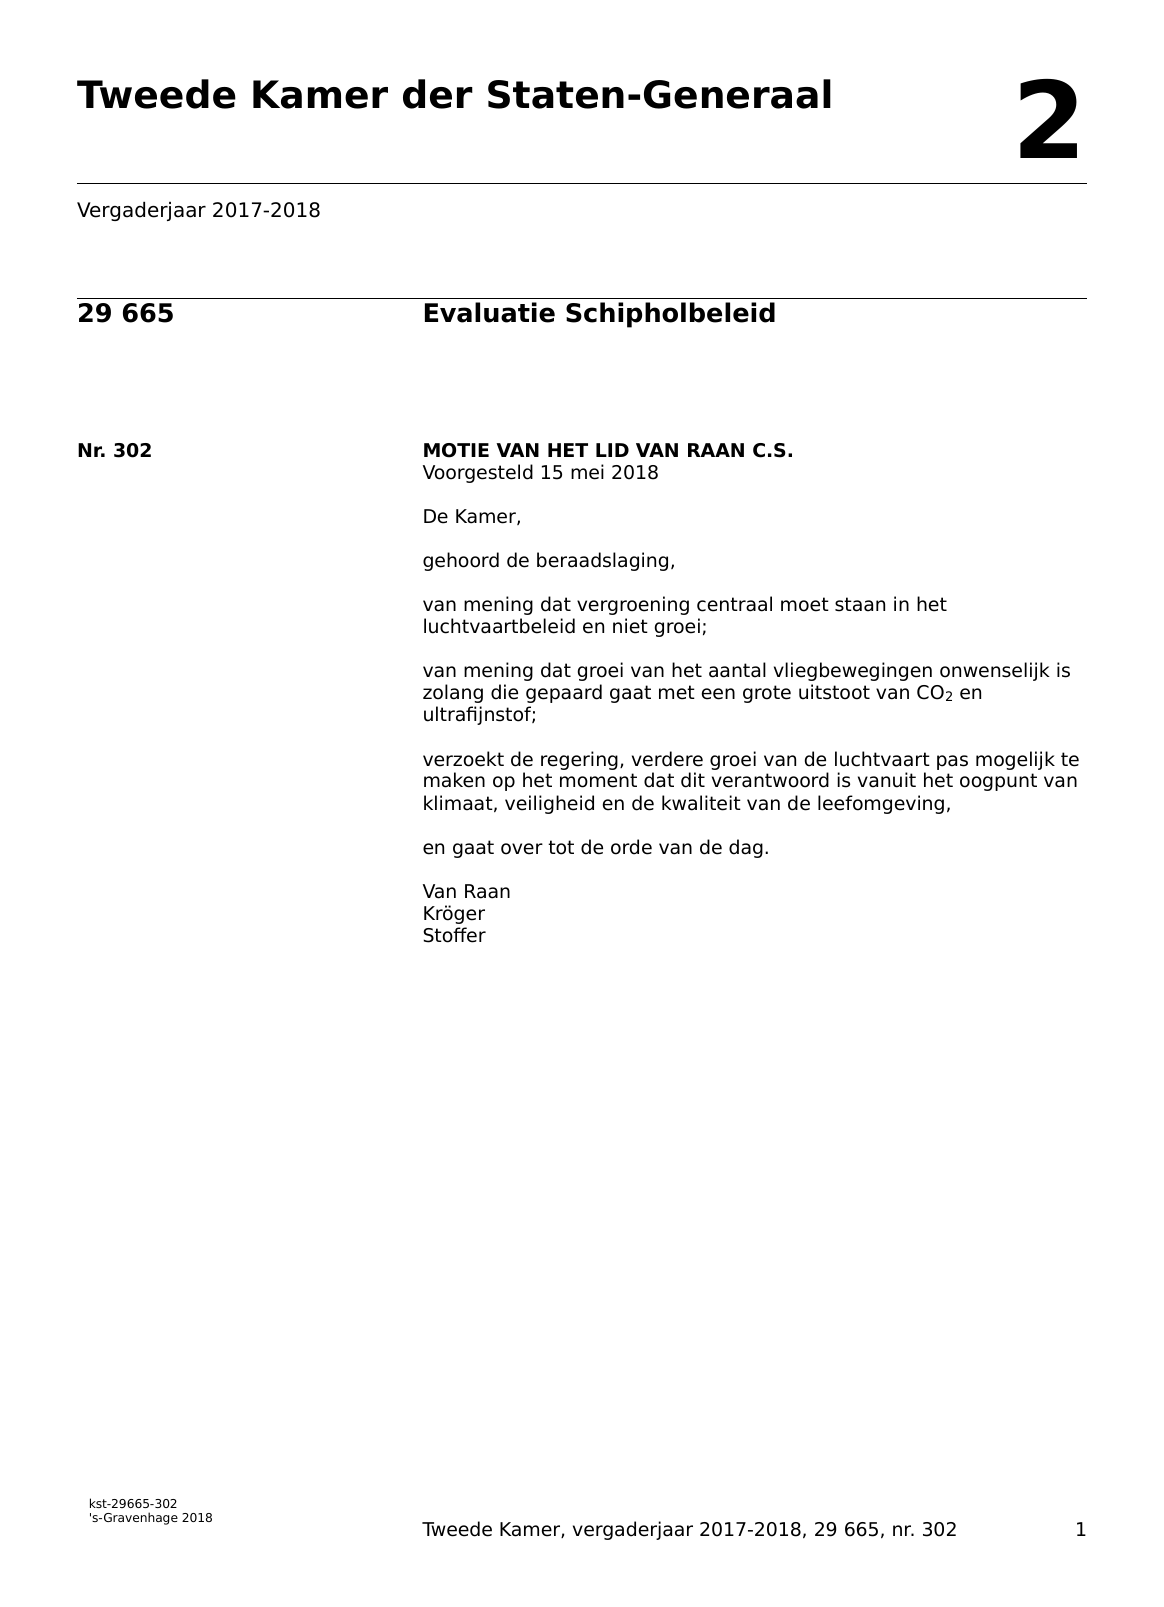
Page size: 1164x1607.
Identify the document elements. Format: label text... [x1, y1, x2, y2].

text kst-29665-302 [88, 1497, 323, 1511]
text Van Raan [422, 881, 1087, 903]
text 's-Gravenhage 2018 [88, 1511, 323, 1525]
subtitle 29 665 Evaluatie Schipholbeleid [77, 299, 1087, 329]
table_cell Vergaderjaar 2017-2018 [77, 184, 1087, 298]
text en gaat over tot de orde van de dag. [422, 837, 1087, 858]
subtitle Nr. 302 MOTIE VAN HET LID VAN RAAN C.S. [77, 440, 1087, 462]
text Voorgesteld 15 mei 2018 [422, 462, 1087, 484]
table_header 2 [886, 59, 1087, 183]
text Kröger [422, 903, 1087, 925]
text gehoord de beraadslaging, [422, 550, 1087, 572]
text van mening dat vergroening centraal moet staan in het luchtvaartbeleid en niet groei; [422, 594, 1087, 638]
text Stoffer [422, 925, 1087, 947]
text van mening dat groei van het aantal vliegbewegingen onwenselijk is zolang die gepaard gaat met een grote uitstoot van CO2 en ultrafijnstof; [422, 660, 1087, 726]
text De Kamer, [422, 506, 1087, 528]
text verzoekt de regering, verdere groei van de luchtvaart pas mogelijk te maken op het moment dat dit verantwoord is vanuit het oogpunt van klimaat, veiligheid en de kwaliteit van de leefomgeving, [422, 748, 1087, 814]
table_header Tweede Kamer der Staten-Generaal [77, 59, 886, 183]
